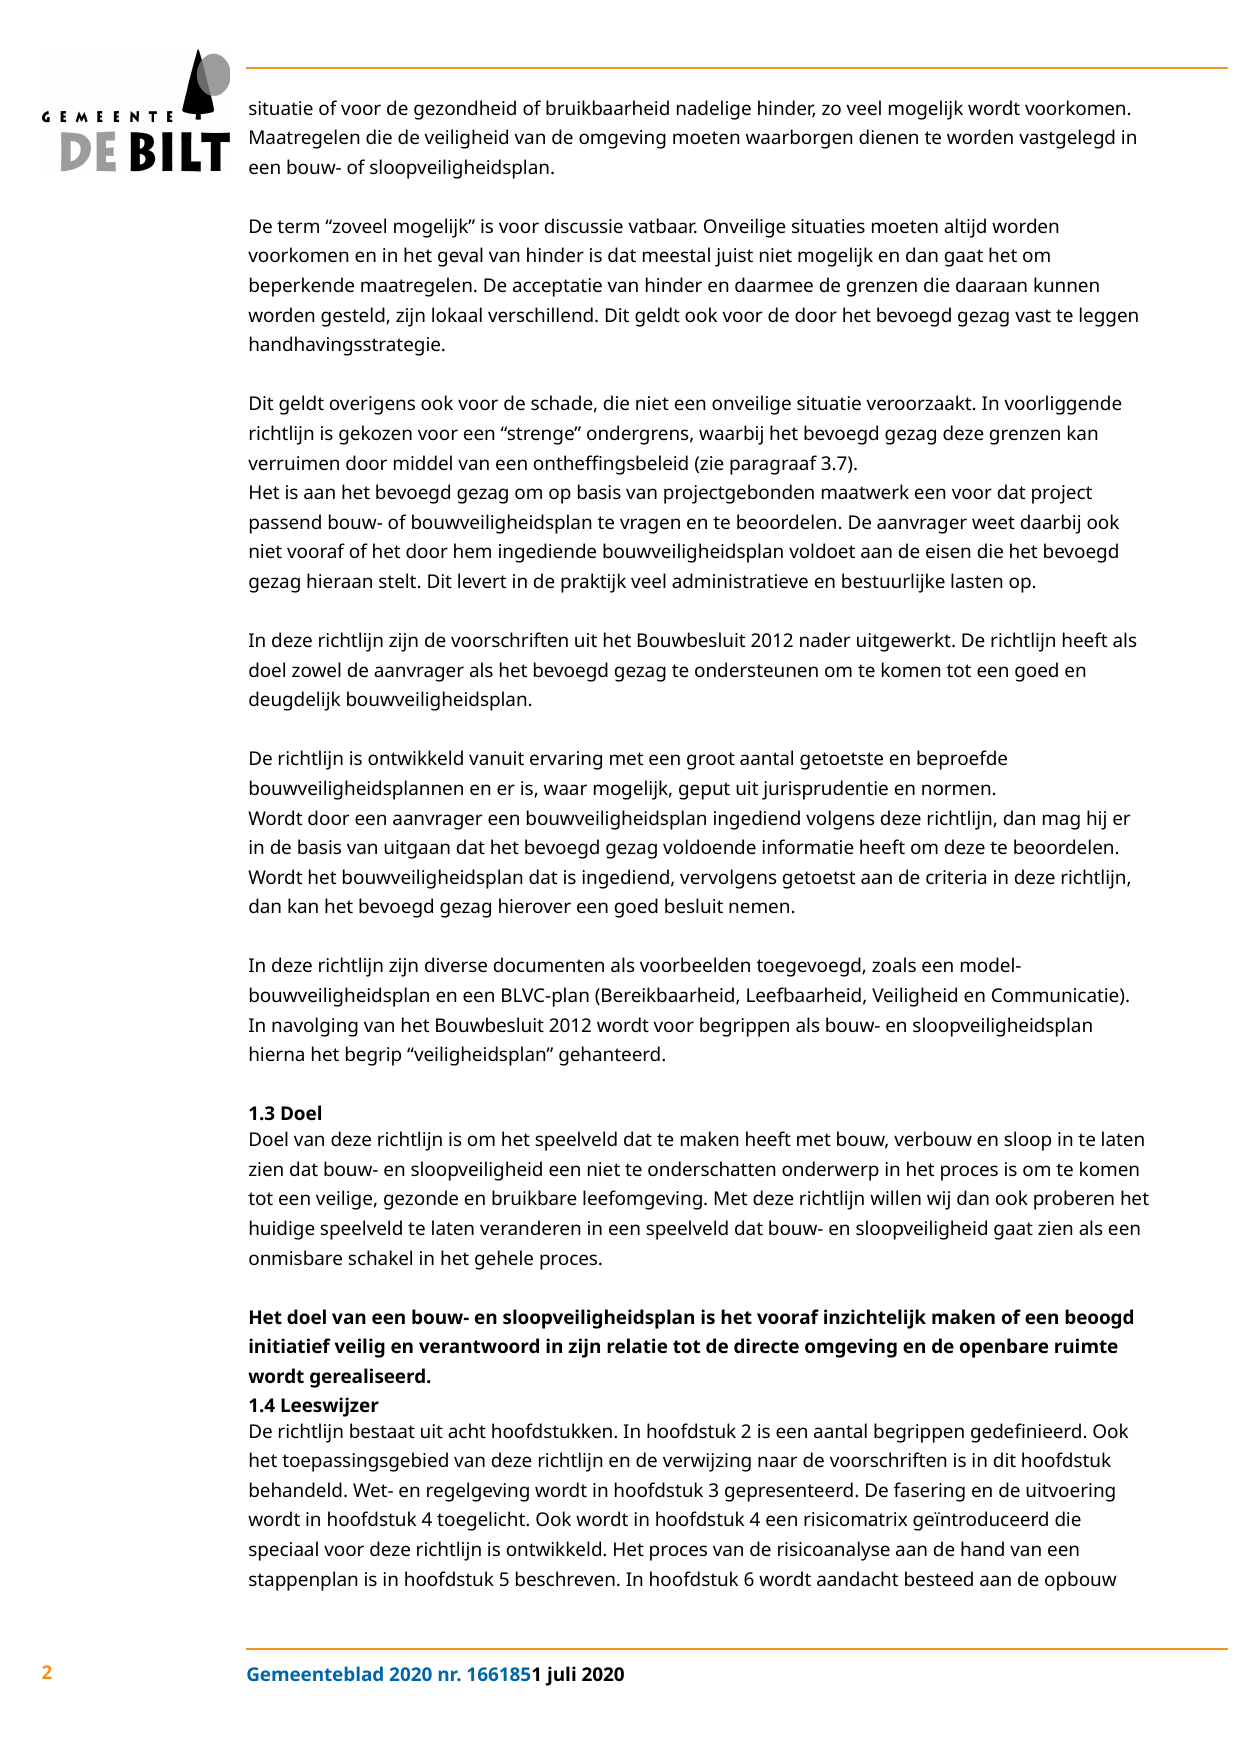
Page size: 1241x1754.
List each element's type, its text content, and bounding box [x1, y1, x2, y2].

table_header Het doel van een bouw- en sloopveiligheidsplan is het vooraf inzichtelijk maken of een beoogd initiatief veilig en verantwoord in zijn relatie tot de directe omgeving en de openbare ruimte wordt gerealiseerd. [248, 1304, 1152, 1389]
text In deze richtlijn zijn de voorschriften uit het Bouwbesluit 2012 nader uitgewerkt. De richtlijn heeft als doel zowel de aanvrager als het bevoegd gezag te ondersteunen om te komen tot een goed en deugdelijk bouwveiligheidsplan. [248, 627, 1152, 712]
text Het is aan het bevoegd gezag om op basis van projectgebonden maatwerk een voor dat project passend bouw- of bouwveiligheidsplan te vragen en te beoordelen. De aanvrager weet daarbij ook niet vooraf of het door hem ingediende bouwveiligheidsplan voldoet aan de eisen die het bevoegd gezag hieraan stelt. Dit levert in de praktijk veel administratieve en bestuurlijke lasten op. [248, 479, 1152, 594]
text De richtlijn bestaat uit acht hoofdstukken. In hoofdstuk 2 is een aantal begrippen gedefinieerd. Ook het toepassingsgebied van deze richtlijn en de verwijzing naar de voorschriften is in dit hoofdstuk behandeld. Wet- en regelgeving wordt in hoofdstuk 3 gepresenteerd. De fasering en de uitvoering wordt in hoofdstuk 4 toegelicht. Ook wordt in hoofdstuk 4 een risicomatrix geïntroduceerd die speciaal voor deze richtlijn is ontwikkeld. Het proces van de risicoanalyse aan de hand van een stappenplan is in hoofdstuk 5 beschreven. In hoofdstuk 6 wordt aandacht besteed aan de opbouw [248, 1418, 1152, 1591]
text Dit geldt overigens ook voor de schade, die niet een onveilige situatie veroorzaakt. In voorliggende richtlijn is gekozen voor een “strenge” ondergrens, waarbij het bevoegd gezag deze grenzen kan verruimen door middel van een ontheffingsbeleid (zie paragraaf 3.7). [248, 391, 1152, 476]
text Doel van deze richtlijn is om het speelveld dat te maken heeft met bouw, verbouw en sloop in te laten zien dat bouw- en sloopveiligheid een niet te onderschatten onderwerp in het proces is om te komen tot een veilige, gezonde en bruikbare leefomgeving. Met deze richtlijn willen wij dan ook proberen het huidige speelveld te laten veranderen in een speelveld dat bouw- en sloopveiligheid gaat zien als een onmisbare schakel in het gehele proces. [248, 1126, 1152, 1270]
picture [41, 47, 231, 172]
text Wordt door een aanvrager een bouwveiligheidsplan ingediend volgens deze richtlijn, dan mag hij er in de basis van uitgaan dat het bevoegd gezag voldoende informatie heeft om deze te beoordelen. Wordt het bouwveiligheidsplan dat is ingediend, vervolgens getoetst aan de criteria in deze richtlijn, dan kan het bevoegd gezag hierover een goed besluit nemen. [248, 805, 1152, 919]
text situatie of voor de gezondheid of bruikbaarheid nadelige hinder, zo veel mogelijk wordt voorkomen. Maatregelen die de veiligheid van de omgeving moeten waarborgen dienen te worden vastgelegd in een bouw- of sloopveiligheidsplan. [248, 95, 1152, 180]
text 1.3 Doel [248, 1101, 1152, 1126]
text De term “zoveel mogelijk” is voor discussie vatbaar. Onveilige situaties moeten altijd worden voorkomen en in het geval van hinder is dat meestal juist niet mogelijk en dan gaat het om beperkende maatregelen. De acceptatie van hinder en daarmee de grenzen die daaraan kunnen worden gesteld, zijn lokaal verschillend. Dit geldt ook voor de door het bevoegd gezag vast te leggen handhavingsstrategie. [248, 213, 1152, 357]
text 1.4 Leeswijzer [248, 1392, 1152, 1418]
text De richtlijn is ontwikkeld vanuit ervaring met een groot aantal getoetste en beproefde bouwveiligheidsplannen en er is, waar mogelijk, geput uit jurisprudentie en normen. [248, 746, 1152, 801]
text In deze richtlijn zijn diverse documenten als voorbeelden toegevoegd, zoals een model-bouwveiligheidsplan en een BLVC-plan (Bereikbaarheid, Leefbaarheid, Veiligheid en Communicatie). In navolging van het Bouwbesluit 2012 wordt voor begrippen als bouw- en sloopveiligheidsplan hierna het begrip “veiligheidsplan” gehanteerd. [248, 953, 1152, 1067]
